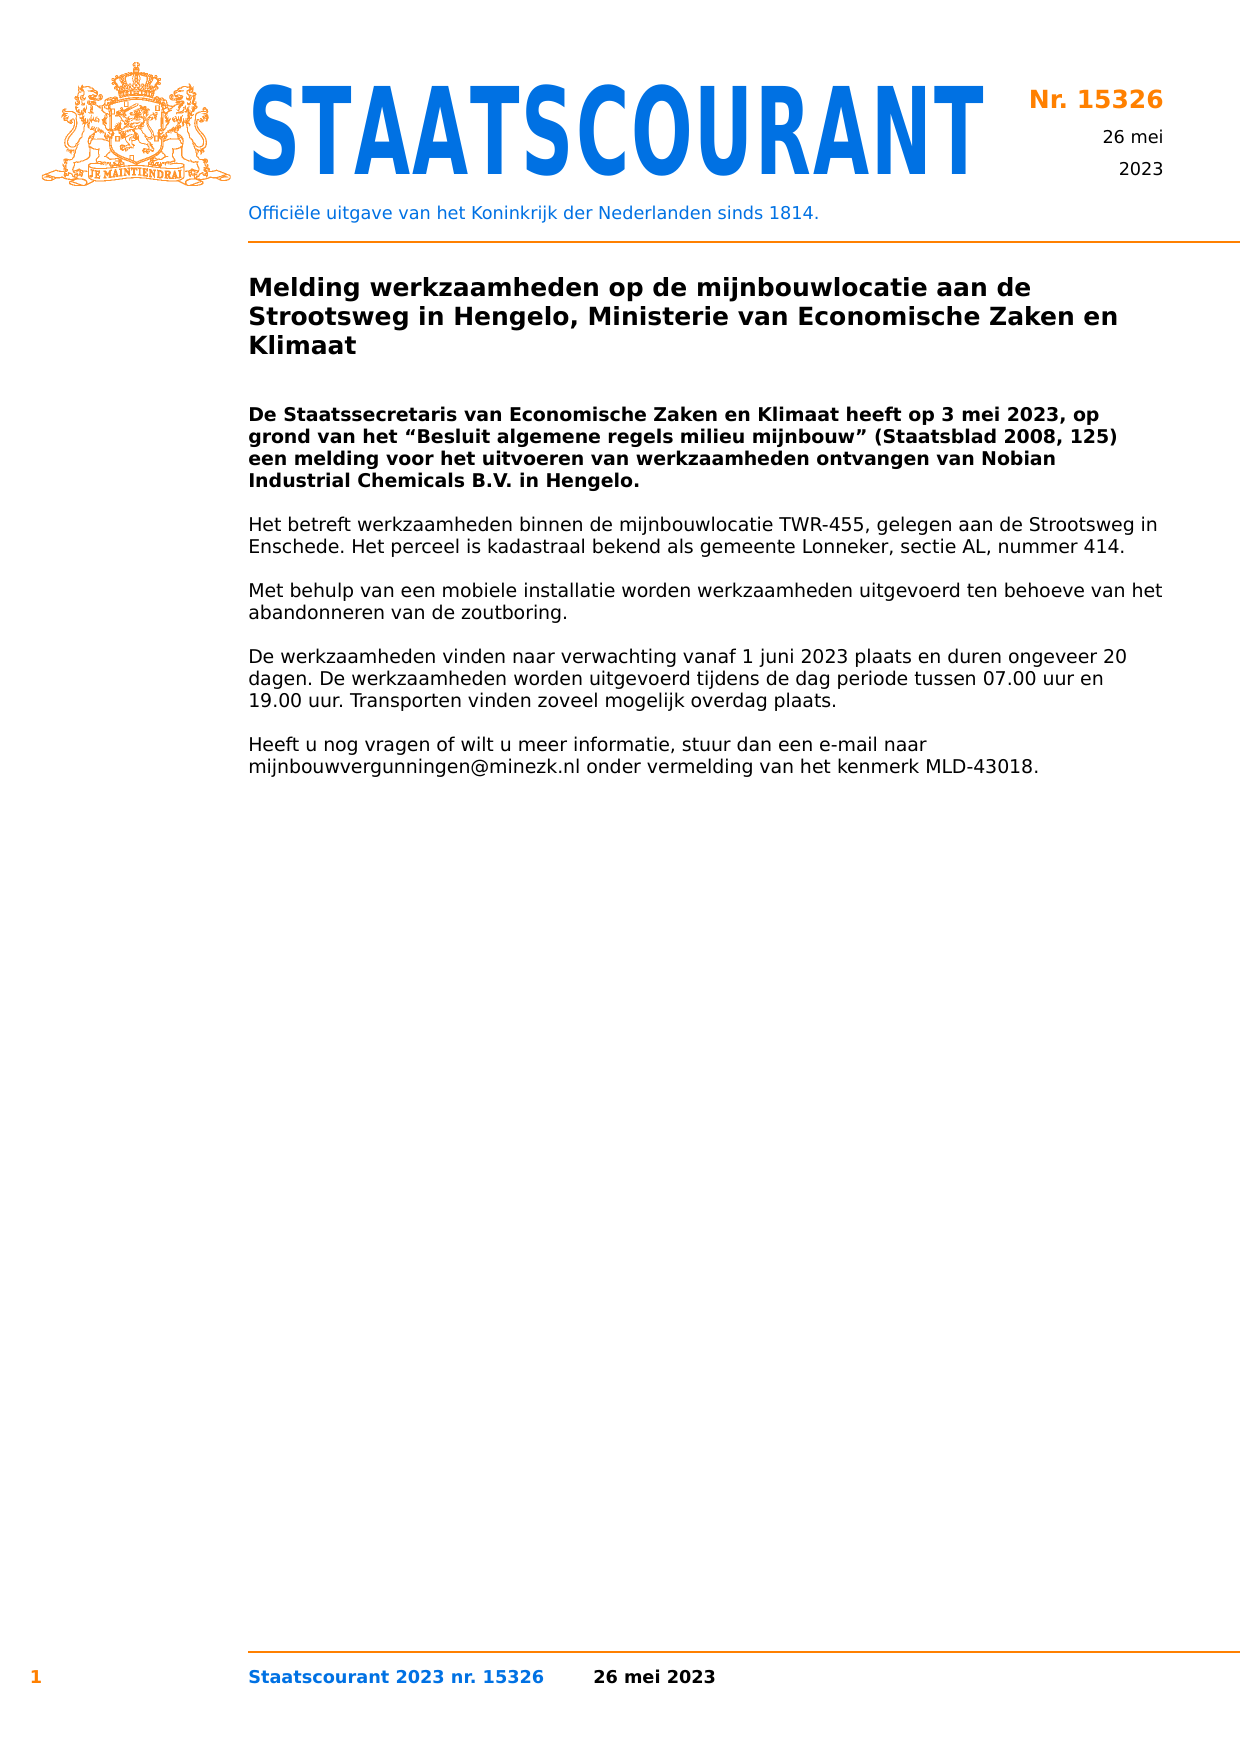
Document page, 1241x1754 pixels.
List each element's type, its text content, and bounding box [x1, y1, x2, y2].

text De Staatssecretaris van Economische Zaken en Klimaat heeft op 3 mei 2023, op grond van het “Besluit algemene regels milieu mijnbouw” (Staatsblad 2008, 125) een melding voor het uitvoeren van werkzaamheden ontvangen van Nobian Industrial Chemicals B.V. in Hengelo. [248, 404, 1163, 492]
table_header Nr. 15326 [998, 62, 1240, 121]
table_header STAATSCOURANT [248, 62, 998, 203]
table_cell Officiële uitgave van het Koninkrijk der Nederlanden sinds 1814. [248, 203, 1240, 241]
text Het betreft werkzaamheden binnen de mijnbouwlocatie TWR-455, gelegen aan de Strootsweg in Enschede. Het perceel is kadastraal bekend als gemeente Lonneker, sectie AL, nummer 414. [248, 514, 1163, 558]
subtitle Melding werkzaamheden op de mijnbouwlocatie aan de Strootsweg in Hengelo, Ministerie van Economische Zaken en Klimaat [248, 273, 1163, 361]
table_header [25, 62, 248, 241]
text De werkzaamheden vinden naar verwachting vanaf 1 juni 2023 plaats en duren ongeveer 20 dagen. De werkzaamheden worden uitgevoerd tijdens de dag periode tussen 07.00 uur en 19.00 uur. Transporten vinden zoveel mogelijk overdag plaats. [248, 646, 1163, 712]
text Heeft u nog vragen of wilt u meer informatie, stuur dan een e-mail naar mijnbouwvergunningen@minezk.nl onder vermelding van het kenmerk MLD-43018. [248, 733, 1163, 777]
picture [41, 62, 231, 186]
table_cell 2023 [998, 153, 1240, 203]
text Met behulp van een mobiele installatie worden werkzaamheden uitgevoerd ten behoeve van het abandonneren van de zoutboring. [248, 580, 1163, 624]
table_cell 26 mei [998, 121, 1240, 153]
